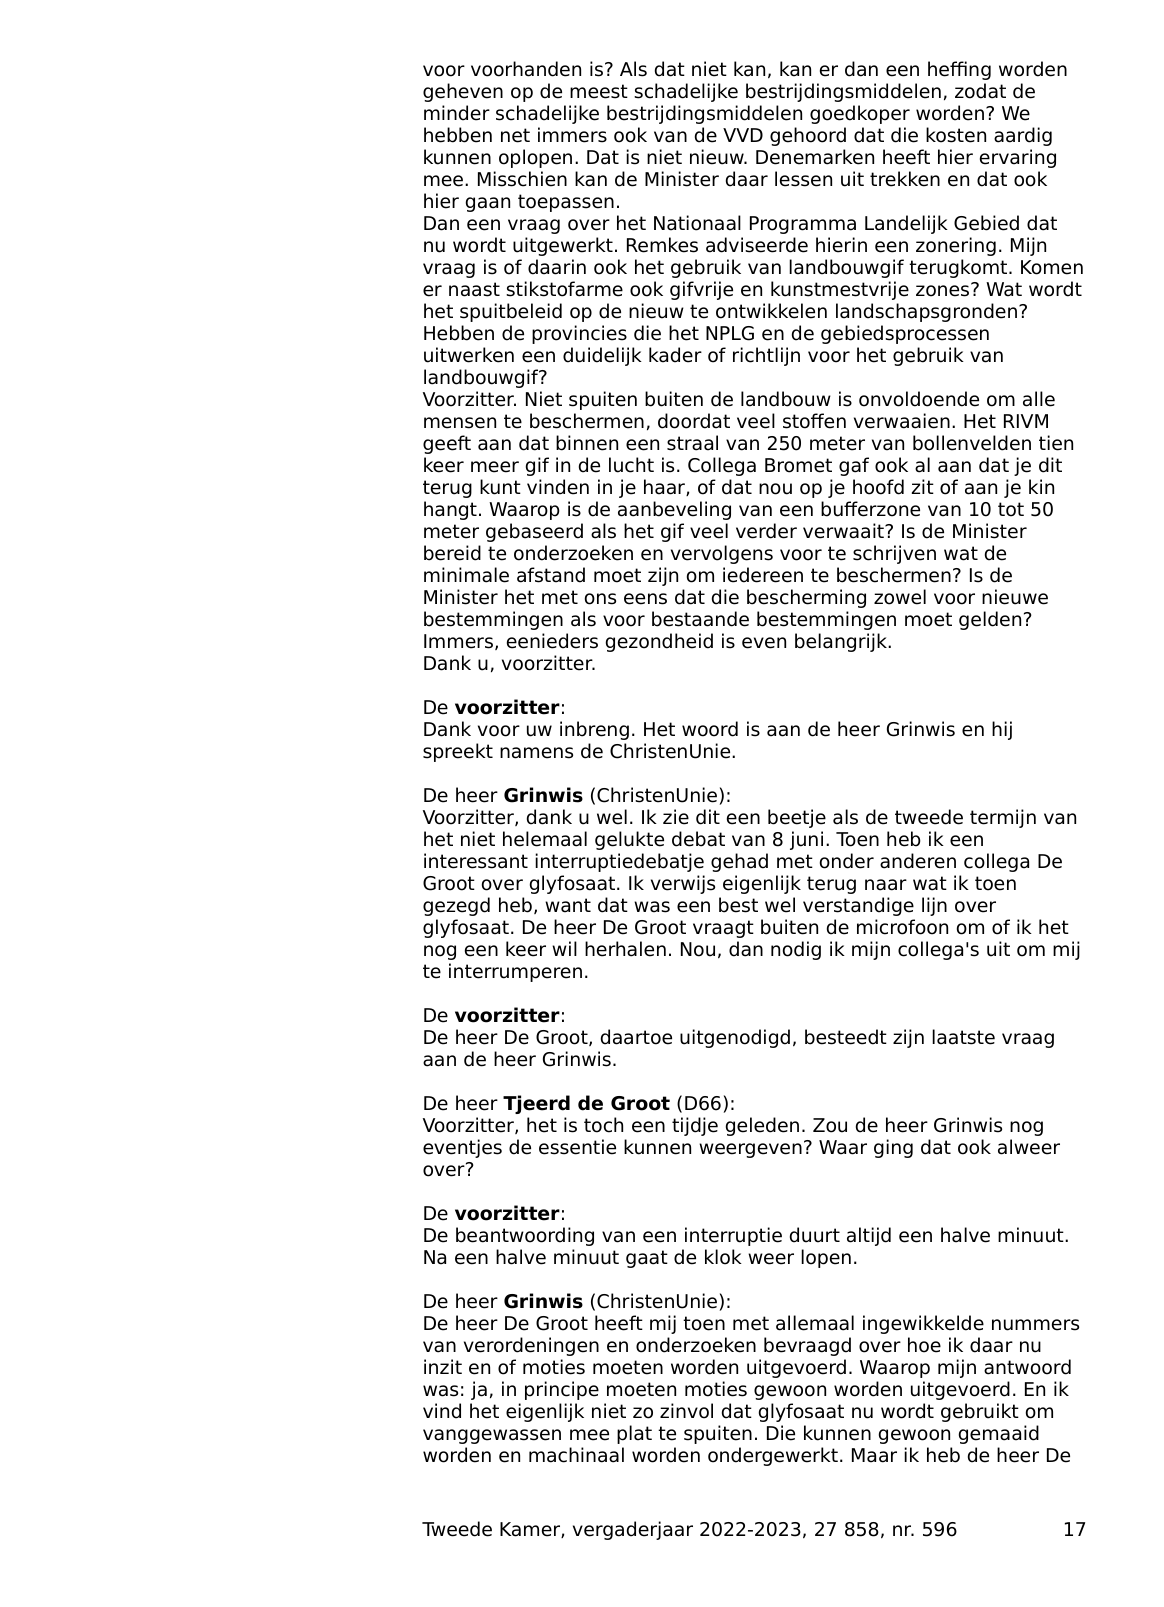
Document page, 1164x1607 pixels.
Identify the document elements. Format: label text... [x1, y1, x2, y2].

text De voorzitter: [422, 1005, 1087, 1027]
text Voorzitter, het is toch een tijdje geleden. Zou de heer Grinwis nog eventjes de essentie kunnen weergeven? Waar ging dat ook alweer over? [422, 1115, 1087, 1181]
text De beantwoording van een interruptie duurt altijd een halve minuut. Na een halve minuut gaat de klok weer lopen. [422, 1225, 1087, 1269]
text De heer De Groot, daartoe uitgenodigd, besteedt zijn laatste vraag aan de heer Grinwis. [422, 1027, 1087, 1071]
text De heer Grinwis (ChristenUnie): [422, 785, 1087, 807]
text De heer Tjeerd de Groot (D66): [422, 1093, 1087, 1115]
text Dan een vraag over het Nationaal Programma Landelijk Gebied dat nu wordt uitgewerkt. Remkes adviseerde hierin een zonering. Mijn vraag is of daarin ook het gebruik van landbouwgif terugkomt. Komen er naast stikstofarme ook gifvrije en kunstmestvrije zones? Wat wordt het spuitbeleid op de nieuw te ontwikkelen landschapsgronden? Hebben de provincies die het NPLG en de gebiedsprocessen uitwerken een duidelijk kader of richtlijn voor het gebruik van landbouwgif? [422, 213, 1087, 389]
text Voorzitter, dank u wel. Ik zie dit een beetje als de tweede termijn van het niet helemaal gelukte debat van 8 juni. Toen heb ik een interessant interruptiedebatje gehad met onder anderen collega De Groot over glyfosaat. Ik verwijs eigenlijk terug naar wat ik toen gezegd heb, want dat was een best wel verstandige lijn over glyfosaat. De heer De Groot vraagt buiten de microfoon om of ik het nog een keer wil herhalen. Nou, dan nodig ik mijn collega's uit om mij te interrumperen. [422, 807, 1087, 983]
text De voorzitter: [422, 697, 1087, 719]
text voor voorhanden is? Als dat niet kan, kan er dan een heffing worden geheven op de meest schadelijke bestrijdingsmiddelen, zodat de minder schadelijke bestrijdingsmiddelen goedkoper worden? We hebben net immers ook van de VVD gehoord dat die kosten aardig kunnen oplopen. Dat is niet nieuw. Denemarken heeft hier ervaring mee. Misschien kan de Minister daar lessen uit trekken en dat ook hier gaan toepassen. [422, 59, 1087, 213]
text Dank u, voorzitter. [422, 652, 1087, 674]
text De heer De Groot heeft mij toen met allemaal ingewikkelde nummers van verordeningen en onderzoeken bevraagd over hoe ik daar nu inzit en of moties moeten worden uitgevoerd. Waarop mijn antwoord was: ja, in principe moeten moties gewoon worden uitgevoerd. En ik vind het eigenlijk niet zo zinvol dat glyfosaat nu wordt gebruikt om vanggewassen mee plat te spuiten. Die kunnen gewoon gemaaid worden en machinaal worden ondergewerkt. Maar ik heb de heer De [422, 1313, 1087, 1467]
text Voorzitter. Niet spuiten buiten de landbouw is onvoldoende om alle mensen te beschermen, doordat veel stoffen verwaaien. Het RIVM geeft aan dat binnen een straal van 250 meter van bollenvelden tien keer meer gif in de lucht is. Collega Bromet gaf ook al aan dat je dit terug kunt vinden in je haar, of dat nou op je hoofd zit of aan je kin hangt. Waarop is de aanbeveling van een bufferzone van 10 tot 50 meter gebaseerd als het gif veel verder verwaait? Is de Minister bereid te onderzoeken en vervolgens voor te schrijven wat de minimale afstand moet zijn om iedereen te beschermen? Is de Minister het met ons eens dat die bescherming zowel voor nieuwe bestemmingen als voor bestaande bestemmingen moet gelden? Immers, eenieders gezondheid is even belangrijk. [422, 389, 1087, 652]
text Dank voor uw inbreng. Het woord is aan de heer Grinwis en hij spreekt namens de ChristenUnie. [422, 719, 1087, 763]
text De voorzitter: [422, 1203, 1087, 1225]
text De heer Grinwis (ChristenUnie): [422, 1291, 1087, 1313]
